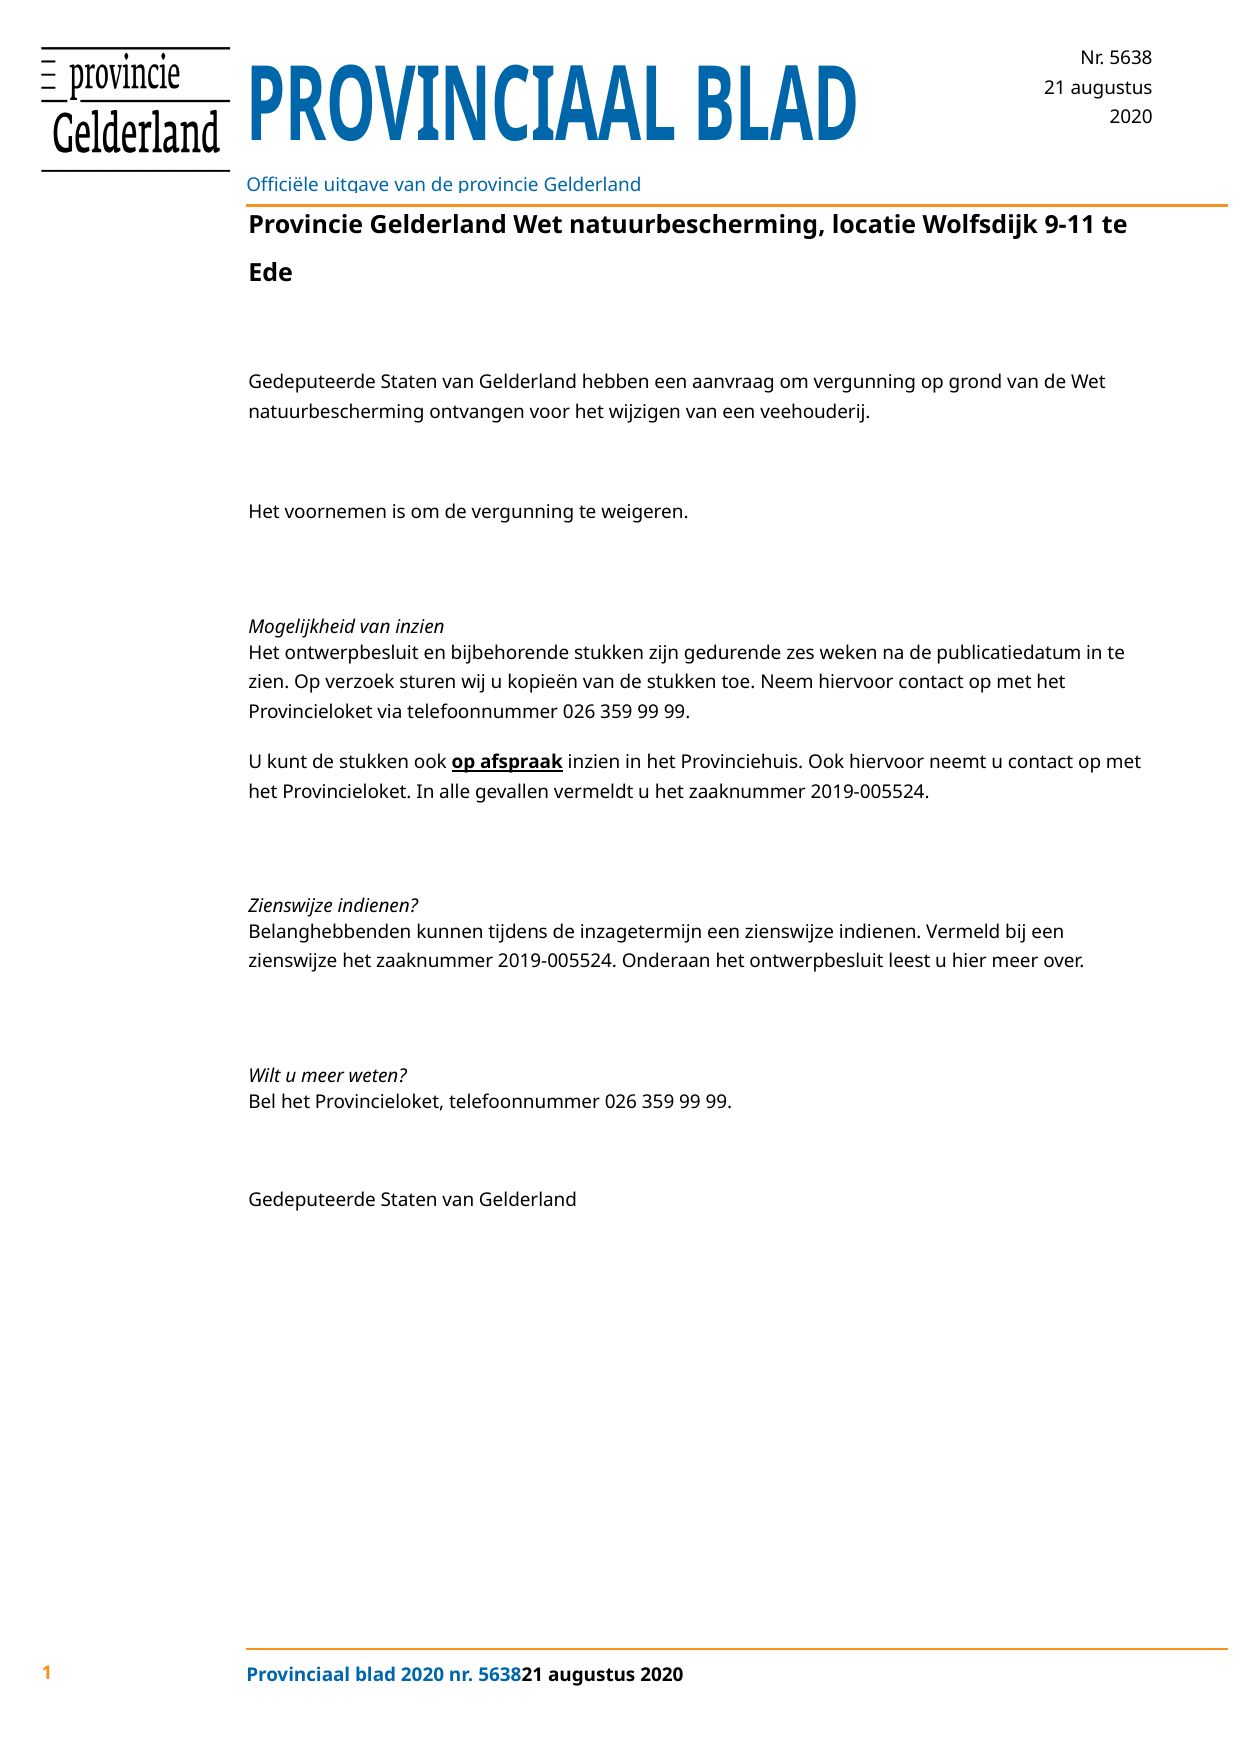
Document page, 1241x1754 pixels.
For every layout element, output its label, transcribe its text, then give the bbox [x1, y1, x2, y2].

text Mogelijkheid van inzien [248, 613, 1152, 639]
text Belanghebbenden kunnen tijdens de inzagetermijn een zienswijze indienen. Vermeld bij een zienswijze het zaaknummer 2019-005524. Onderaan het ontwerpbesluit leest u hier meer over. [248, 918, 1152, 973]
text Wilt u meer weten? [248, 1062, 1152, 1088]
text U kunt de stukken ook op afspraak inzien in het Provinciehuis. Ook hiervoor neemt u contact op met het Provincieloket. In alle gevallen vermeldt u het zaaknummer 2019-005524. [248, 748, 1152, 804]
text Het voornemen is om de vergunning te weigeren. [248, 499, 1152, 524]
text Het ontwerpbesluit en bijbehorende stukken zijn gedurende zes weken na de publicatiedatum in te zien. Op verzoek sturen wij u kopieën van de stukken toe. Neem hiervoor contact op met het Provincieloket via telefoonnummer 026 359 99 99. [248, 639, 1152, 724]
text Gedeputeerde Staten van Gelderland [248, 1186, 1152, 1212]
picture [41, 47, 231, 172]
text Provincie Gelderland Wet natuurbescherming, locatie Wolfsdijk 9-11 te Ede [248, 207, 1152, 288]
text Gedeputeerde Staten van Gelderland hebben een aanvraag om vergunning op grond van de Wet natuurbescherming ontvangen voor het wijzigen van een veehouderij. [248, 368, 1152, 424]
text Bel het Provincieloket, telefoonnummer 026 359 99 99. [248, 1088, 1152, 1113]
text Zienswijze indienen? [248, 892, 1152, 918]
